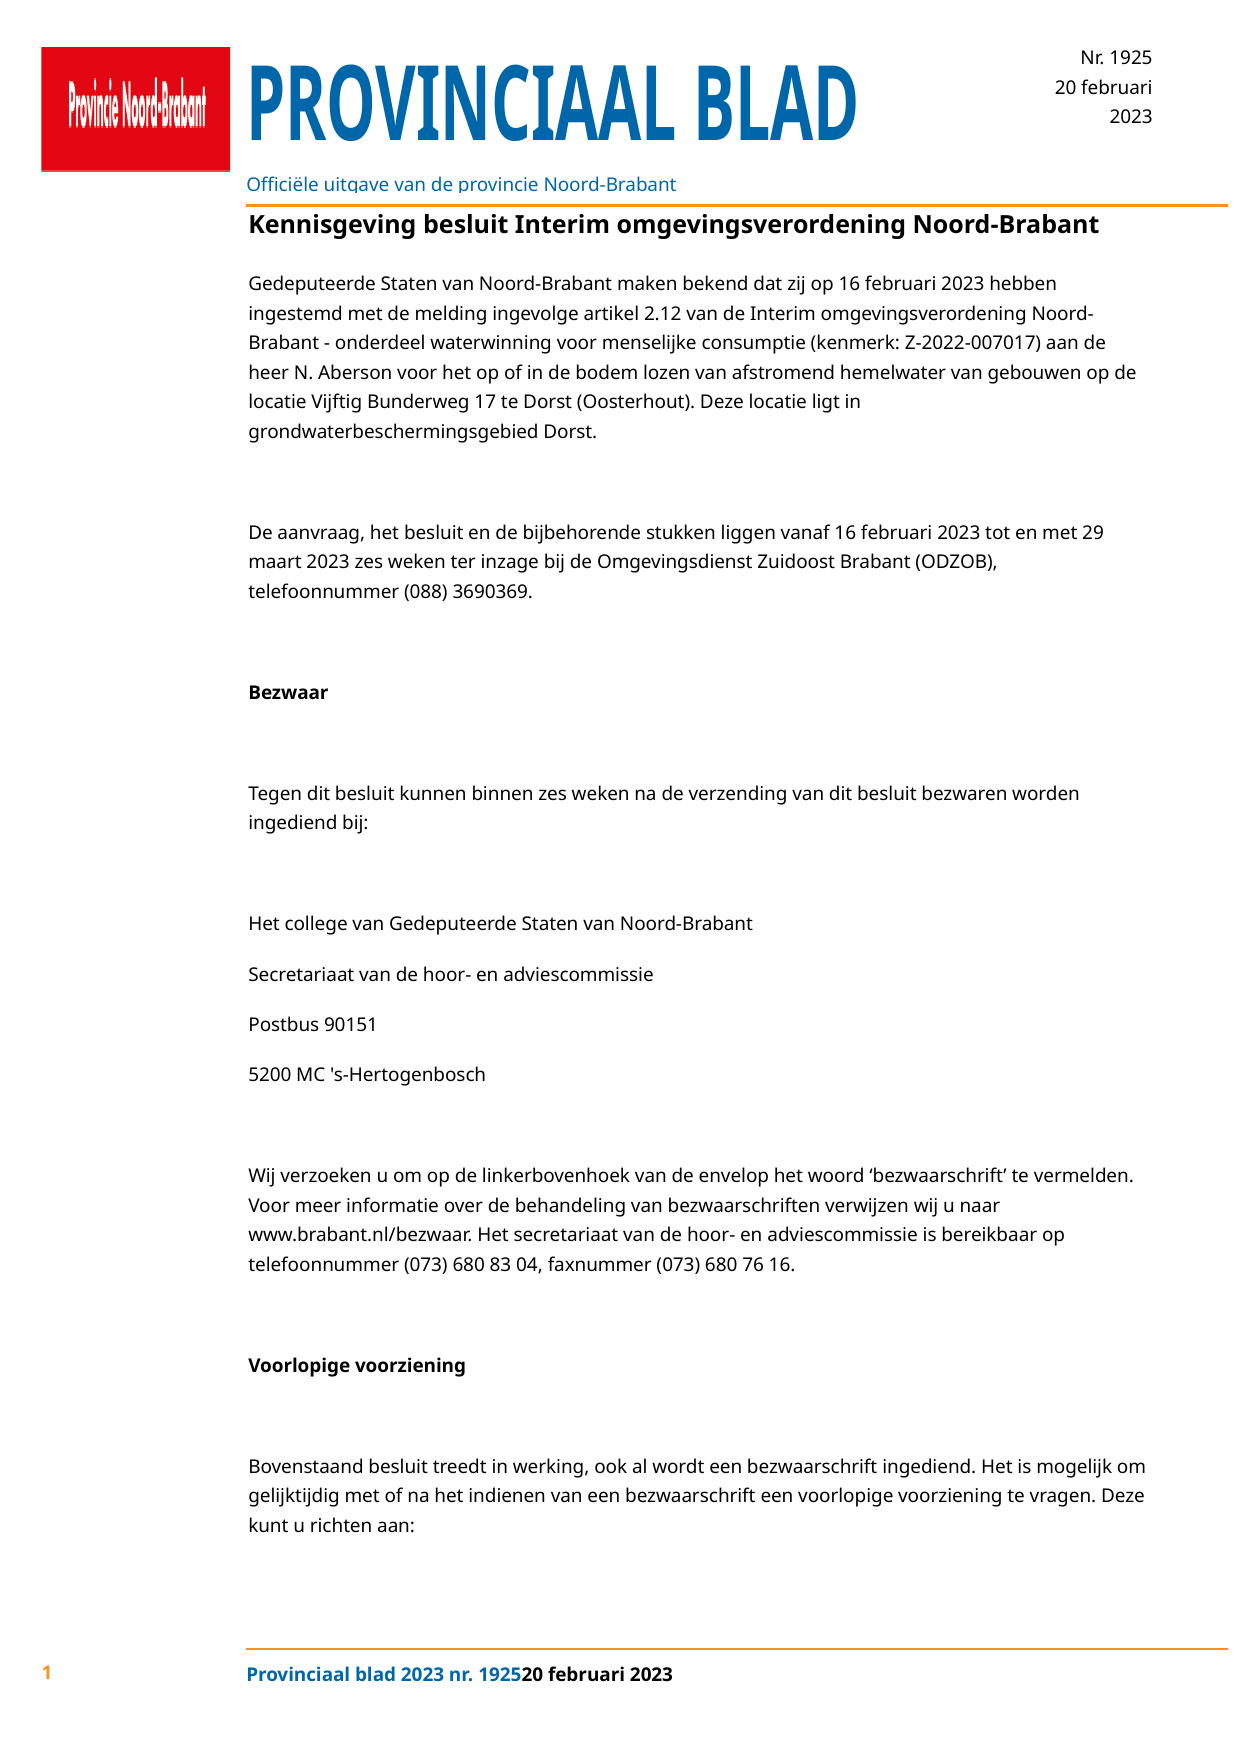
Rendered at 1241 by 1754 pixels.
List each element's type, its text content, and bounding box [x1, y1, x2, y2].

text Kennisgeving besluit Interim omgevingsverordening Noord-Brabant [248, 207, 1152, 241]
text Secretariaat van de hoor- en adviescommissie [248, 961, 1152, 986]
text Het college van Gedeputeerde Staten van Noord-Brabant [248, 910, 1152, 936]
text Gedeputeerde Staten van Noord-Brabant maken bekend dat zij op 16 februari 2023 hebben ingestemd met de melding ingevolge artikel 2.12 van de Interim omgevingsverordening Noord-Brabant - onderdeel waterwinning voor menselijke consumptie (kenmerk: Z-2022-007017) aan de heer N. Aberson voor het op of in de bodem lozen van afstromend hemelwater van gebouwen op de locatie Vijftig Bunderweg 17 te Dorst (Oosterhout). Deze locatie ligt in grondwaterbeschermingsgebied Dorst. [248, 270, 1152, 444]
text De aanvraag, het besluit en de bijbehorende stukken liggen vanaf 16 februari 2023 tot en met 29 maart 2023 zes weken ter inzage bij de Omgevingsdienst Zuidoost Brabant (ODZOB), telefoonnummer (088) 3690369. [248, 519, 1152, 604]
text 5200 MC 's-Hertogenbosch [248, 1062, 1152, 1087]
text Bovenstaand besluit treedt in werking, ook al wordt een bezwaarschrift ingediend. Het is mogelijk om gelijktijdig met of na het indienen van een bezwaarschrift een voorlopige voorziening te vragen. Deze kunt u richten aan: [248, 1453, 1152, 1538]
text Wij verzoeken u om op de linkerbovenhoek van de envelop het woord ‘bezwaarschrift’ te vermelden. Voor meer informatie over de behandeling van bezwaarschriften verwijzen wij u naar www.brabant.nl/bezwaar. Het secretariaat van de hoor- en adviescommissie is bereikbaar op telefoonnummer (073) 680 83 04, faxnummer (073) 680 76 16. [248, 1162, 1152, 1277]
text Voorlopige voorziening [248, 1352, 1152, 1378]
text Tegen dit besluit kunnen binnen zes weken na de verzending van dit besluit bezwaren worden ingediend bij: [248, 780, 1152, 835]
text Bezwaar [248, 679, 1152, 705]
picture [41, 47, 231, 172]
text Postbus 90151 [248, 1011, 1152, 1037]
